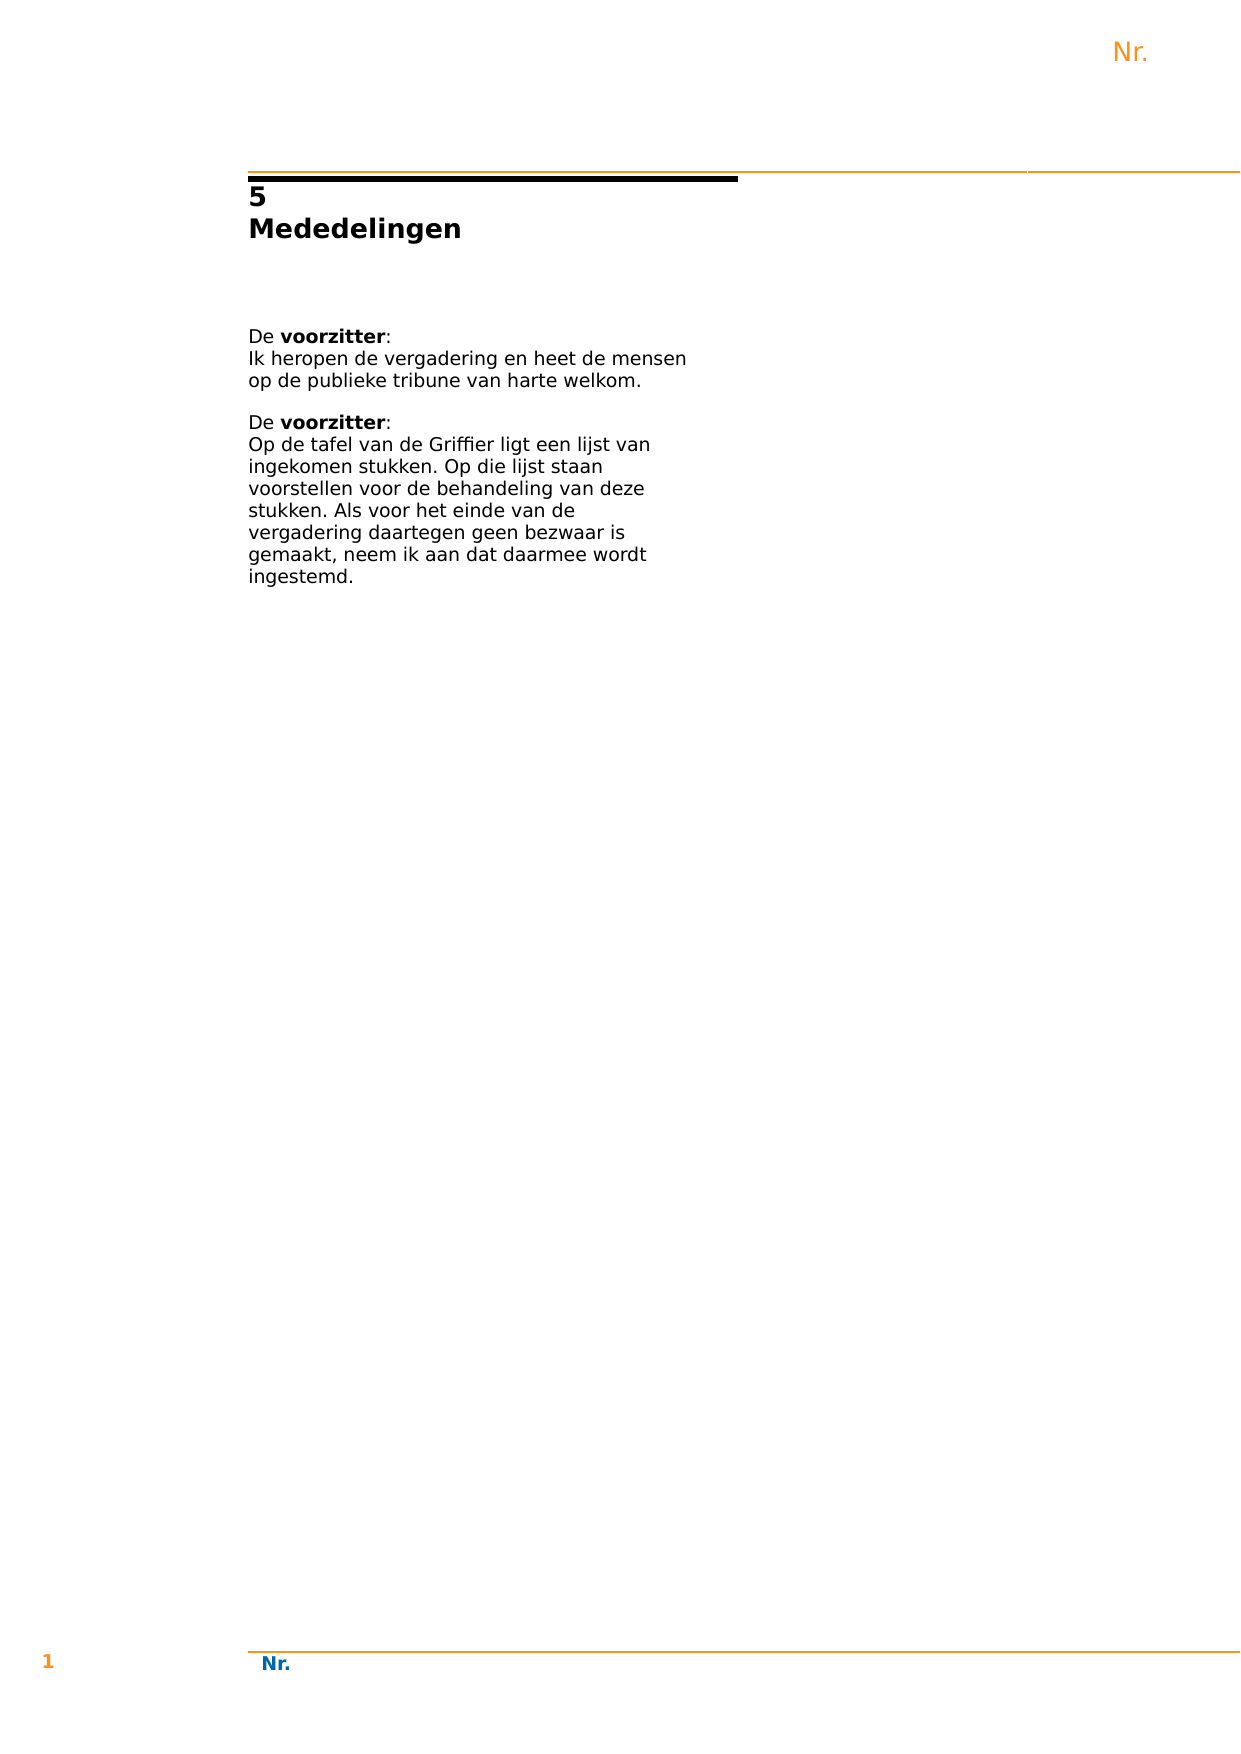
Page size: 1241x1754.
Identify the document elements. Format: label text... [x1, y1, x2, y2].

title 5 Mededelingen [248, 182, 691, 244]
text De voorzitter: [248, 412, 691, 434]
text Ik heropen de vergadering en heet de mensen op de publieke tribune van harte welkom. [248, 348, 691, 392]
text Op de tafel van de Griffier ligt een lijst van ingekomen stukken. Op die lijst staan voorstellen voor de behandeling van deze stukken. Als voor het einde van de vergadering daartegen geen bezwaar is gemaakt, neem ik aan dat daarmee wordt ingestemd. [248, 434, 691, 588]
text De voorzitter: [248, 326, 691, 348]
